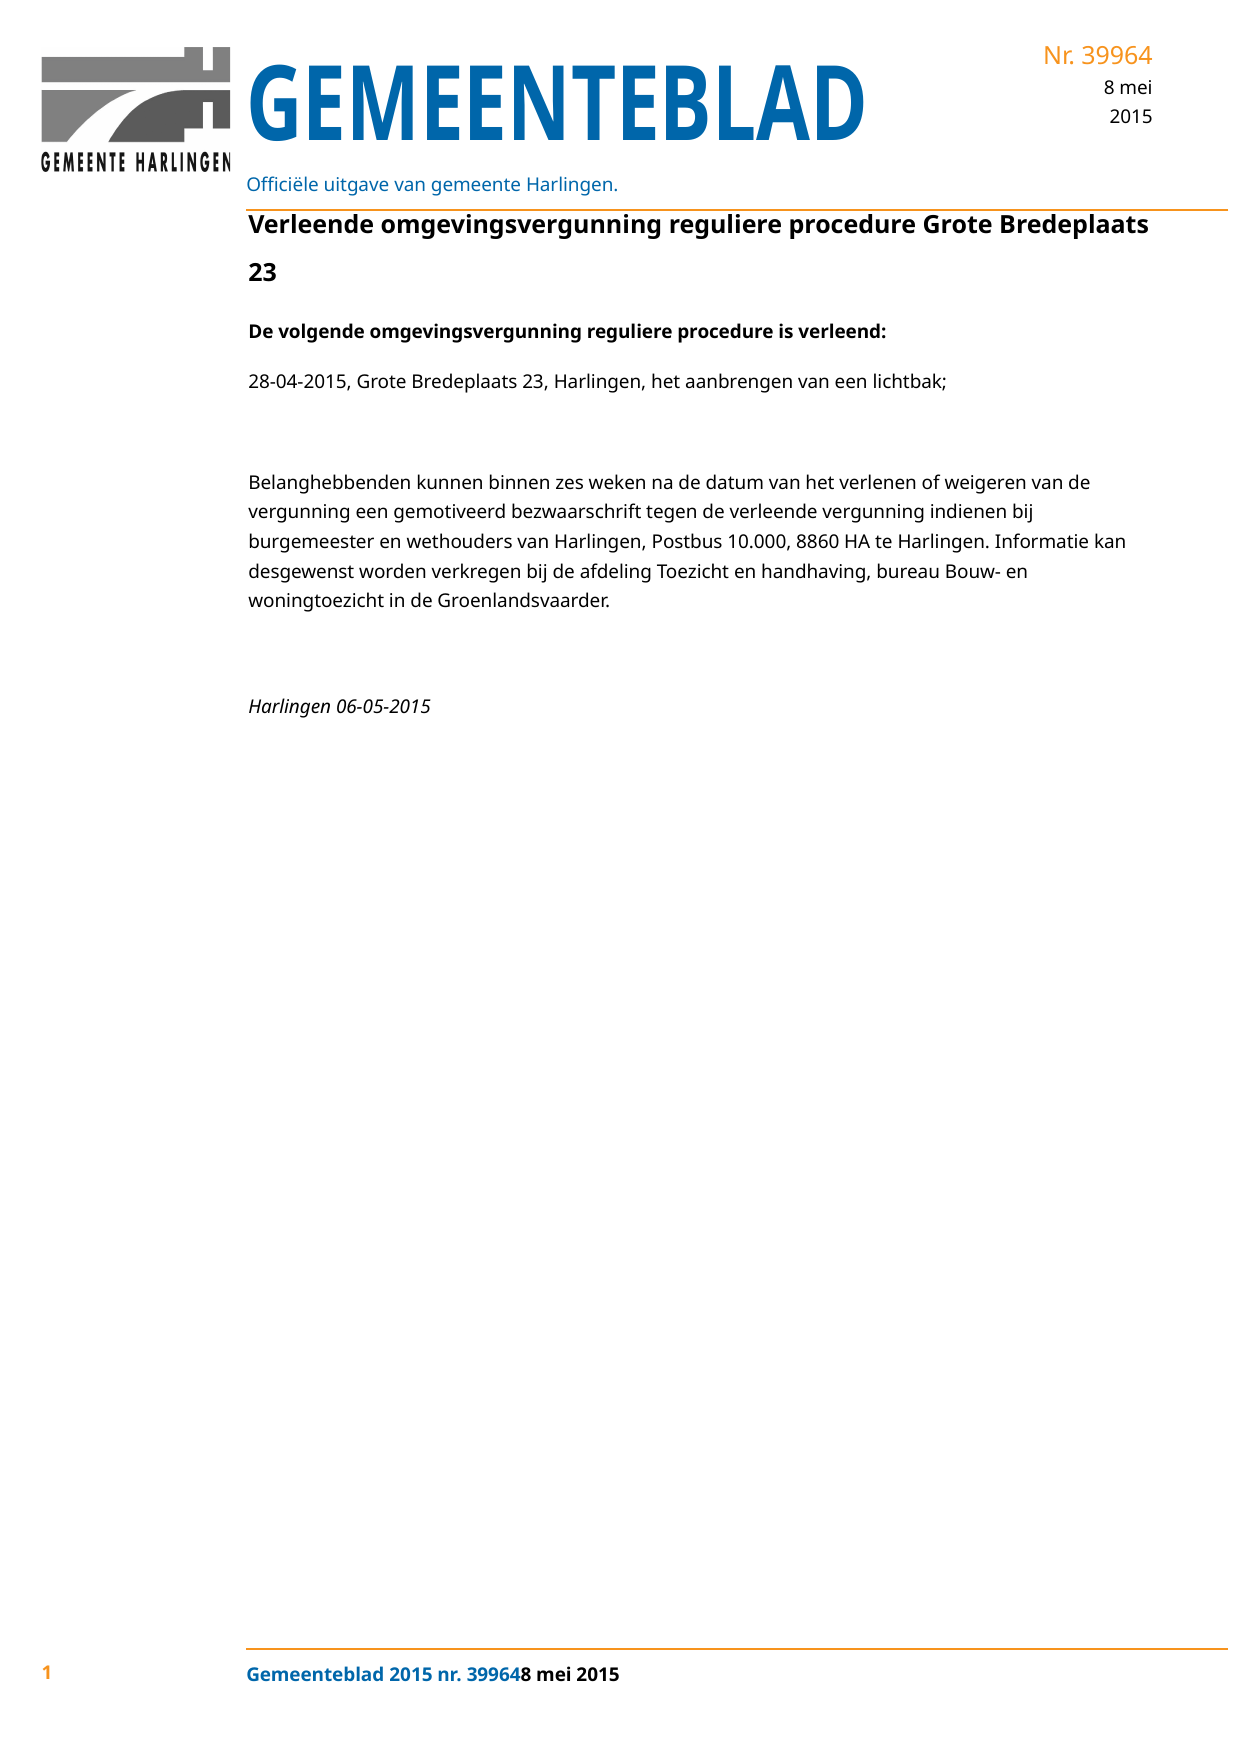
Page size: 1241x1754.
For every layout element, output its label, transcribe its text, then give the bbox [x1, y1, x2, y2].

picture [41, 47, 231, 172]
text Harlingen 06-05-2015 [248, 693, 1152, 719]
text Verleende omgevingsvergunning reguliere procedure Grote Bredeplaats 23 [248, 211, 1152, 288]
text 28-04-2015, Grote Bredeplaats 23, Harlingen, het aanbrengen van een lichtbak; [248, 368, 1152, 394]
text Belanghebbenden kunnen binnen zes weken na de datum van het verlenen of weigeren van de vergunning een gemotiveerd bezwaarschrift tegen de verleende vergunning indienen bij burgemeester en wethouders van Harlingen, Postbus 10.000, 8860 HA te Harlingen. Informatie kan desgewenst worden verkregen bij de afdeling Toezicht en handhaving, bureau Bouw- en woningtoezicht in de Groenlandsvaarder. [248, 469, 1152, 613]
text De volgende omgevingsvergunning reguliere procedure is verleend: [248, 318, 1152, 344]
